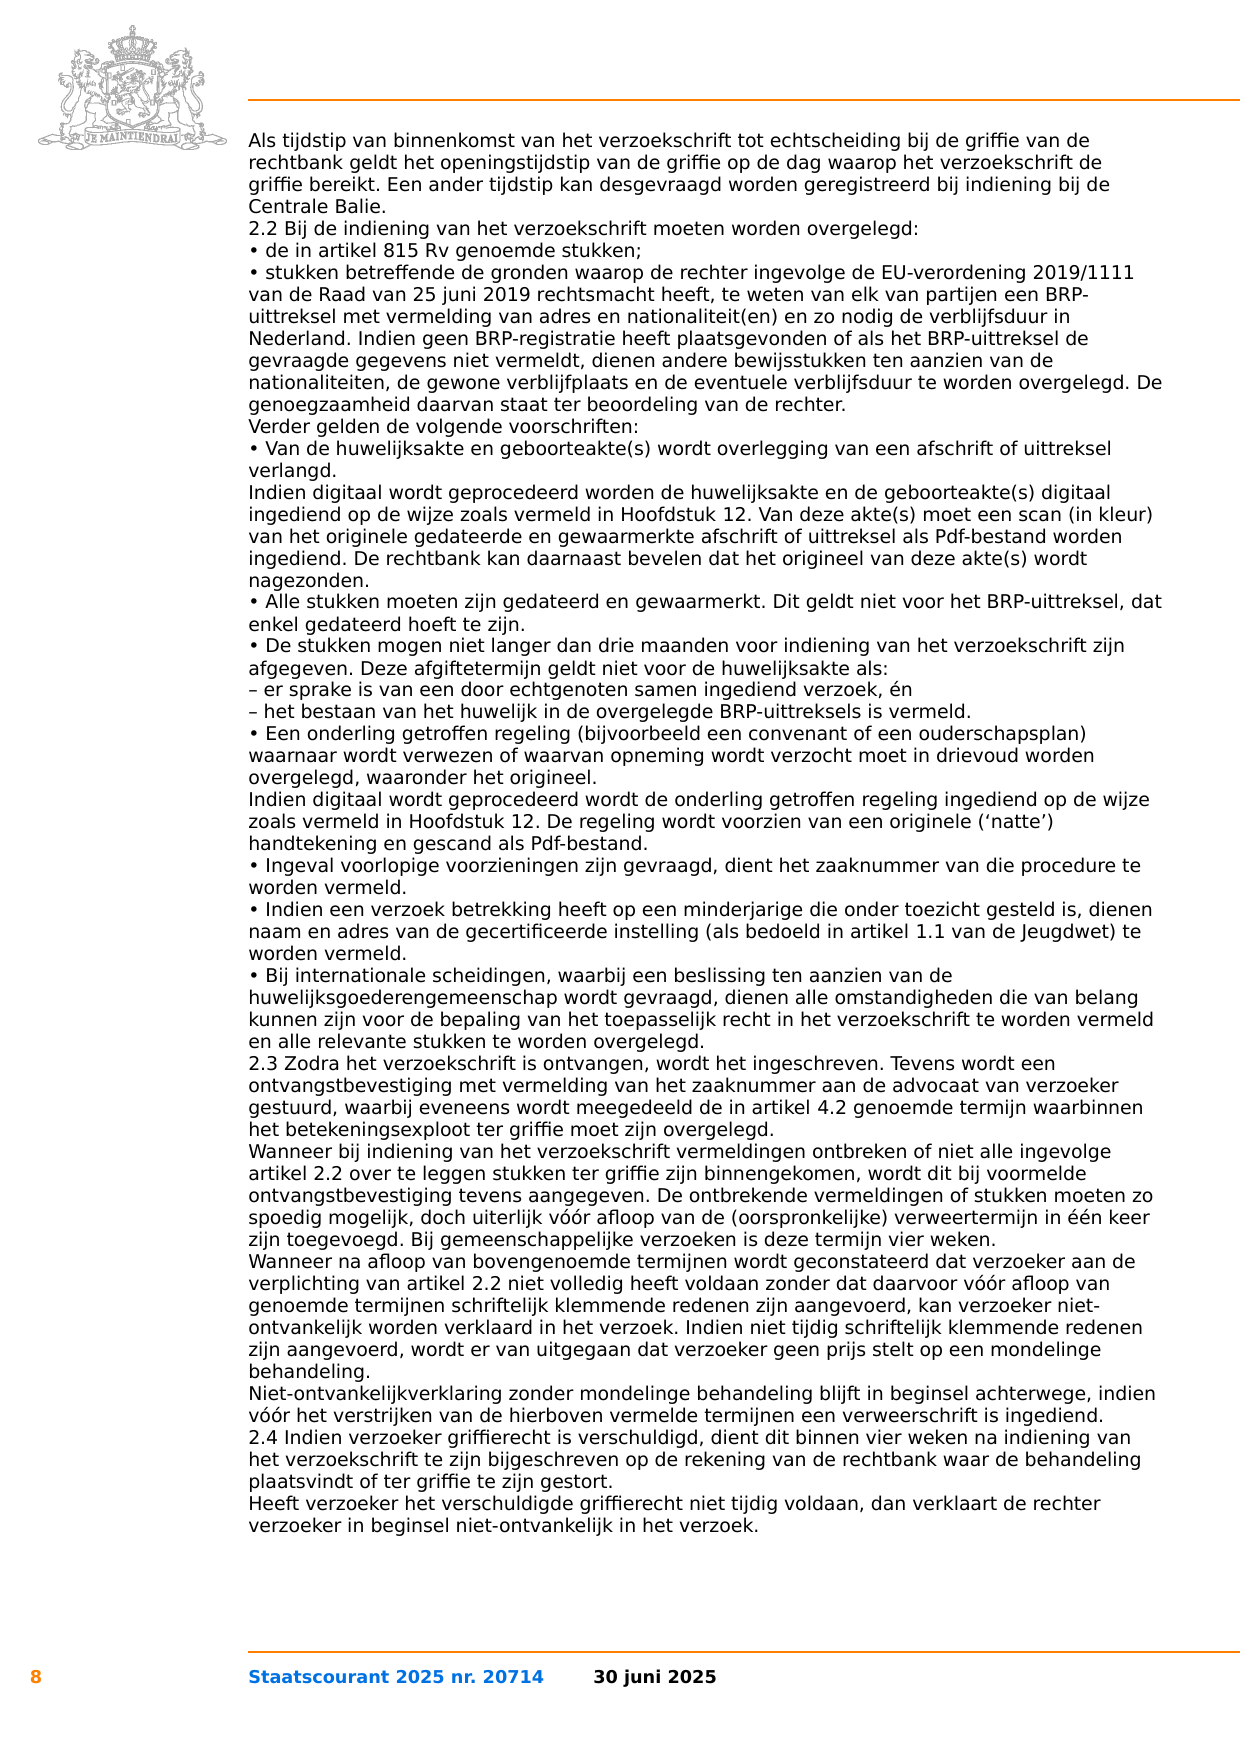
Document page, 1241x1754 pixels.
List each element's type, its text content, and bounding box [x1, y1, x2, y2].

text Wanneer na afloop van bovengenoemde termijnen wordt geconstateerd dat verzoeker aan de verplichting van artikel 2.2 niet volledig heeft voldaan zonder dat daarvoor vóór afloop van genoemde termijnen schriftelijk klemmende redenen zijn aangevoerd, kan verzoeker niet-ontvankelijk worden verklaard in het verzoek. Indien niet tijdig schriftelijk klemmende redenen zijn aangevoerd, wordt er van uitgegaan dat verzoeker geen prijs stelt op een mondelinge behandeling. [248, 1251, 1163, 1383]
text • Alle stukken moeten zijn gedateerd en gewaarmerkt. Dit geldt niet voor het BRP-uittreksel, dat enkel gedateerd hoeft te zijn. [248, 591, 1163, 635]
text • stukken betreffende de gronden waarop de rechter ingevolge de EU-verordening 2019/1111 van de Raad van 25 juni 2019 rechtsmacht heeft, te weten van elk van partijen een BRP-uittreksel met vermelding van adres en nationaliteit(en) en zo nodig de verblijfsduur in Nederland. Indien geen BRP-registratie heeft plaatsgevonden of als het BRP-uittreksel de gevraagde gegevens niet vermeldt, dienen andere bewijsstukken ten aanzien van de nationaliteiten, de gewone verblijfplaats en de eventuele verblijfsduur te worden overgelegd. De genoegzaamheid daarvan staat ter beoordeling van de rechter. [248, 262, 1163, 416]
text 2.4 Indien verzoeker griffierecht is verschuldigd, dient dit binnen vier weken na indiening van het verzoekschrift te zijn bijgeschreven op de rekening van de rechtbank waar de behandeling plaatsvindt of ter griffie te zijn gestort. [248, 1427, 1163, 1493]
text Indien digitaal wordt geprocedeerd wordt de onderling getroffen regeling ingediend op de wijze zoals vermeld in Hoofdstuk 12. De regeling wordt voorzien van een originele (‘natte’) handtekening en gescand als Pdf-bestand. [248, 789, 1163, 855]
text • Bij internationale scheidingen, waarbij een beslissing ten aanzien van de huwelijksgoederengemeenschap wordt gevraagd, dienen alle omstandigheden die van belang kunnen zijn voor de bepaling van het toepasselijk recht in het verzoekschrift te worden vermeld en alle relevante stukken te worden overgelegd. [248, 965, 1163, 1053]
text • Indien een verzoek betrekking heeft op een minderjarige die onder toezicht gesteld is, dienen naam en adres van de gecertificeerde instelling (als bedoeld in artikel 1.1 van de Jeugdwet) te worden vermeld. [248, 899, 1163, 965]
text Als tijdstip van binnenkomst van het verzoekschrift tot echtscheiding bij de griffie van de rechtbank geldt het openingstijdstip van de griffie op de dag waarop het verzoekschrift de griffie bereikt. Een ander tijdstip kan desgevraagd worden geregistreerd bij indiening bij de Centrale Balie. [248, 130, 1163, 218]
text 2.2 Bij de indiening van het verzoekschrift moeten worden overgelegd: [248, 218, 1163, 240]
text • Een onderling getroffen regeling (bijvoorbeeld een convenant of een ouderschapsplan) waarnaar wordt verwezen of waarvan opneming wordt verzocht moet in drievoud worden overgelegd, waaronder het origineel. [248, 723, 1163, 789]
text Heeft verzoeker het verschuldigde griffierecht niet tijdig voldaan, dan verklaart de rechter verzoeker in beginsel niet-ontvankelijk in het verzoek. [248, 1493, 1163, 1537]
text • de in artikel 815 Rv genoemde stukken; [248, 240, 1163, 262]
text • Ingeval voorlopige voorzieningen zijn gevraagd, dient het zaaknummer van die procedure te worden vermeld. [248, 855, 1163, 899]
text – er sprake is van een door echtgenoten samen ingediend verzoek, én [248, 679, 1163, 701]
text Verder gelden de volgende voorschriften: [248, 416, 1163, 438]
text • De stukken mogen niet langer dan drie maanden voor indiening van het verzoekschrift zijn afgegeven. Deze afgiftetermijn geldt niet voor de huwelijksakte als: [248, 635, 1163, 679]
text 2.3 Zodra het verzoekschrift is ontvangen, wordt het ingeschreven. Tevens wordt een ontvangstbevestiging met vermelding van het zaaknummer aan de advocaat van verzoeker gestuurd, waarbij eveneens wordt meegedeeld de in artikel 4.2 genoemde termijn waarbinnen het betekeningsexploot ter griffie moet zijn overgelegd. [248, 1053, 1163, 1141]
text • Van de huwelijksakte en geboorteakte(s) wordt overlegging van een afschrift of uittreksel verlangd. [248, 438, 1163, 482]
text Wanneer bij indiening van het verzoekschrift vermeldingen ontbreken of niet alle ingevolge artikel 2.2 over te leggen stukken ter griffie zijn binnengekomen, wordt dit bij voormelde ontvangstbevestiging tevens aangegeven. De ontbrekende vermeldingen of stukken moeten zo spoedig mogelijk, doch uiterlijk vóór afloop van de (oorspronkelijke) verweertermijn in één keer zijn toegevoegd. Bij gemeenschappelijke verzoeken is deze termijn vier weken. [248, 1141, 1163, 1251]
text Indien digitaal wordt geprocedeerd worden de huwelijksakte en de geboorteakte(s) digitaal ingediend op de wijze zoals vermeld in Hoofdstuk 12. Van deze akte(s) moet een scan (in kleur) van het originele gedateerde en gewaarmerkte afschrift of uittreksel als Pdf-bestand worden ingediend. De rechtbank kan daarnaast bevelen dat het origineel van deze akte(s) wordt nagezonden. [248, 482, 1163, 591]
text – het bestaan van het huwelijk in de overgelegde BRP-uittreksels is vermeld. [248, 701, 1163, 723]
picture [38, 25, 227, 150]
text Niet-ontvankelijkverklaring zonder mondelinge behandeling blijft in beginsel achterwege, indien vóór het verstrijken van de hierboven vermelde termijnen een verweerschrift is ingediend. [248, 1383, 1163, 1427]
